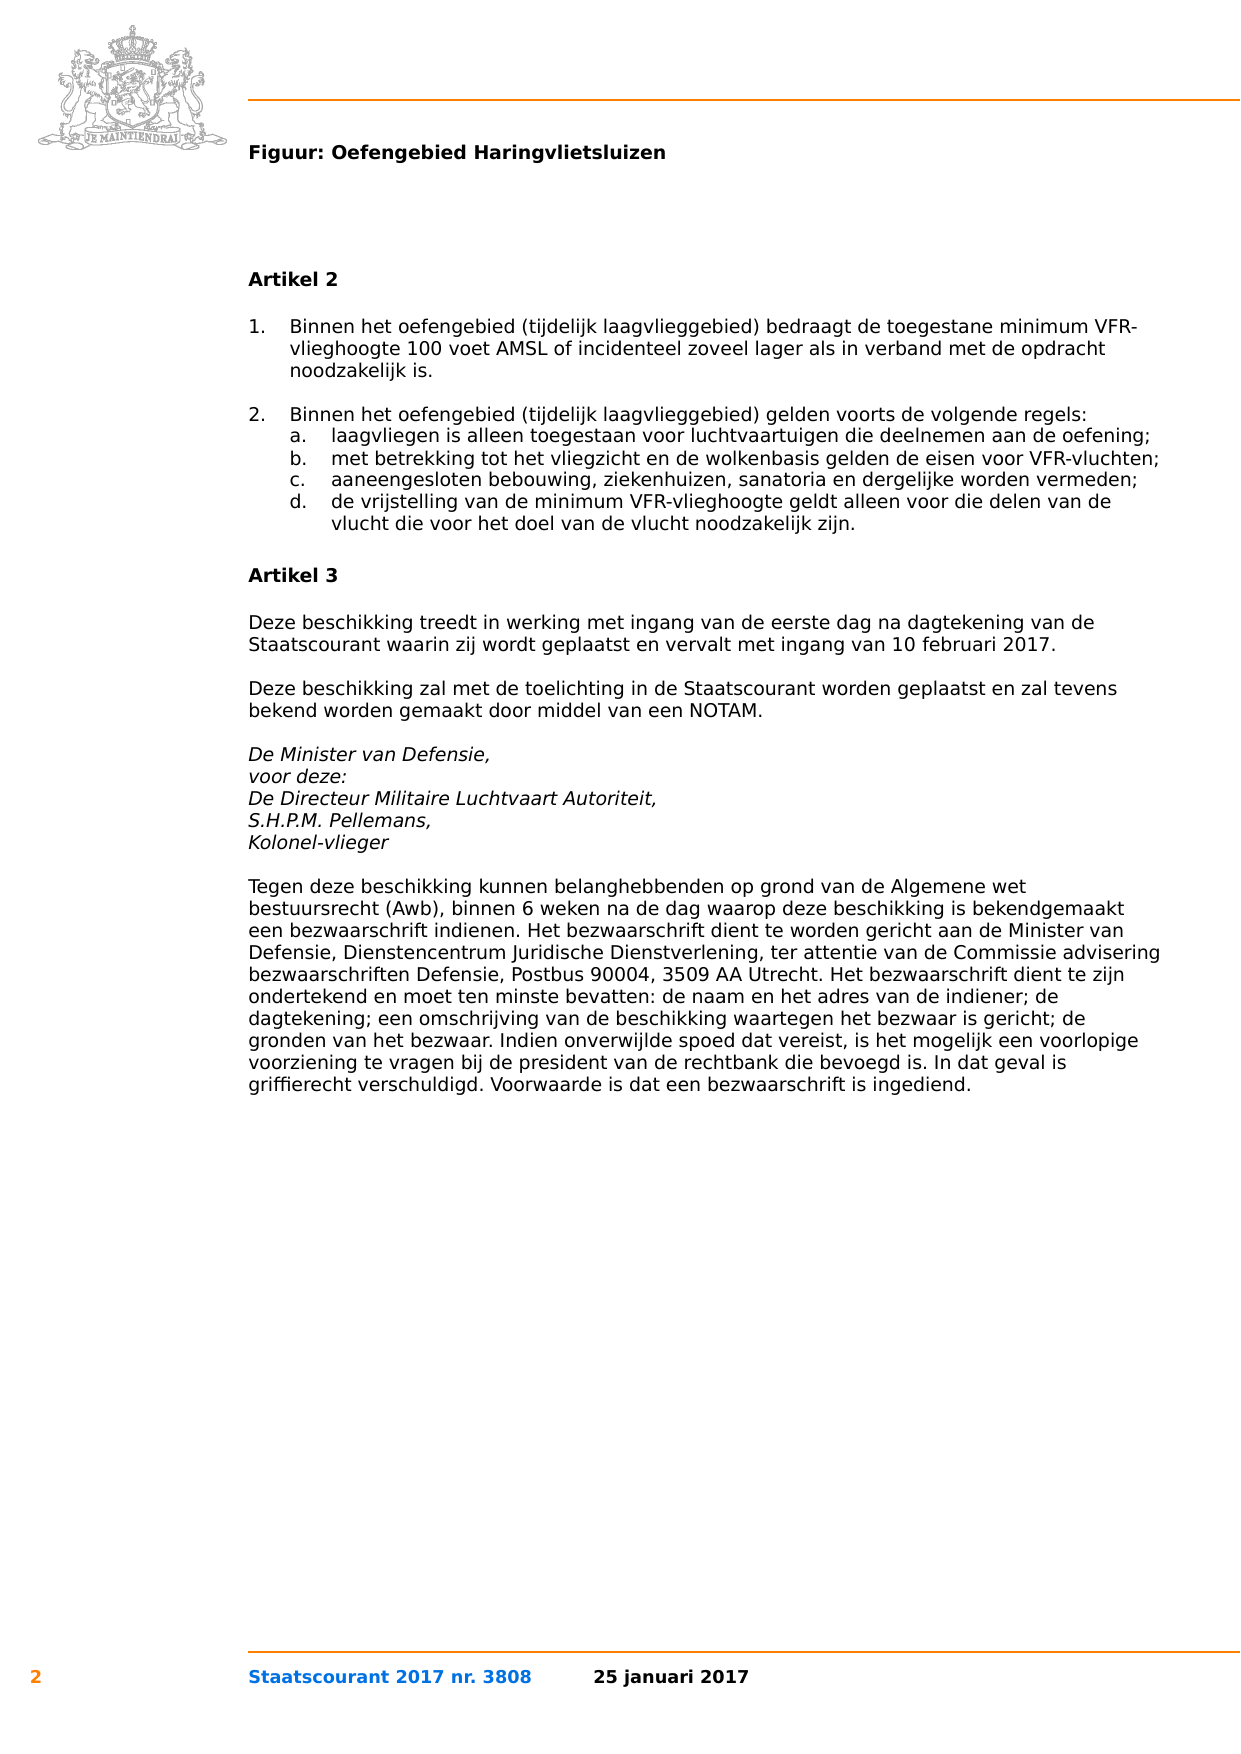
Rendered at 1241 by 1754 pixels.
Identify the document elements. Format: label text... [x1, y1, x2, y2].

text Deze beschikking treedt in werking met ingang van de eerste dag na dagtekening van de Staatscourant waarin zij wordt geplaatst en vervalt met ingang van 10 februari 2017. [248, 612, 1163, 656]
text Figuur: Oefengebied Haringvlietsluizen [248, 142, 968, 164]
text 1. Binnen het oefengebied (tijdelijk laagvlieggebied) bedraagt de toegestane minimum VFR-vlieghoogte 100 voet AMSL of incidenteel zoveel lager als in verband met de opdracht noodzakelijk is. [248, 316, 1163, 382]
text a. laagvliegen is alleen toegestaan voor luchtvaartuigen die deelnemen aan de oefening; [289, 425, 1163, 447]
text De Minister van Defensie, voor deze: De Directeur Militaire Luchtvaart Autoriteit, S.H.P.M. Pellemans, Kolonel-vlieger [248, 744, 1163, 854]
text c. aaneengesloten bebouwing, ziekenhuizen, sanatoria en dergelijke worden vermeden; [289, 469, 1163, 491]
text 2. Binnen het oefengebied (tijdelijk laagvlieggebied) gelden voorts de volgende regels: [248, 403, 1163, 425]
text Deze beschikking zal met de toelichting in de Staatscourant worden geplaatst en zal tevens bekend worden gemaakt door middel van een NOTAM. [248, 678, 1163, 722]
text d. de vrijstelling van de minimum VFR-vlieghoogte geldt alleen voor die delen van de vlucht die voor het doel van de vlucht noodzakelijk zijn. [289, 491, 1163, 535]
picture [38, 25, 227, 150]
subtitle Artikel 2 [248, 269, 1163, 291]
text Tegen deze beschikking kunnen belanghebbenden op grond van de Algemene wet bestuursrecht (Awb), binnen 6 weken na de dag waarop deze beschikking is bekendgemaakt een bezwaarschrift indienen. Het bezwaarschrift dient te worden gericht aan de Minister van Defensie, Dienstencentrum Juridische Dienstverlening, ter attentie van de Commissie advisering bezwaarschriften Defensie, Postbus 90004, 3509 AA Utrecht. Het bezwaarschrift dient te zijn ondertekend en moet ten minste bevatten: de naam en het adres van de indiener; de dagtekening; een omschrijving van de beschikking waartegen het bezwaar is gericht; de gronden van het bezwaar. Indien onverwijlde spoed dat vereist, is het mogelijk een voorlopige voorziening te vragen bij de president van de rechtbank die bevoegd is. In dat geval is griffierecht verschuldigd. Voorwaarde is dat een bezwaarschrift is ingediend. [248, 876, 1163, 1096]
text b. met betrekking tot het vliegzicht en de wolkenbasis gelden de eisen voor VFR-vluchten; [289, 447, 1163, 469]
subtitle Artikel 3 [248, 565, 1163, 587]
